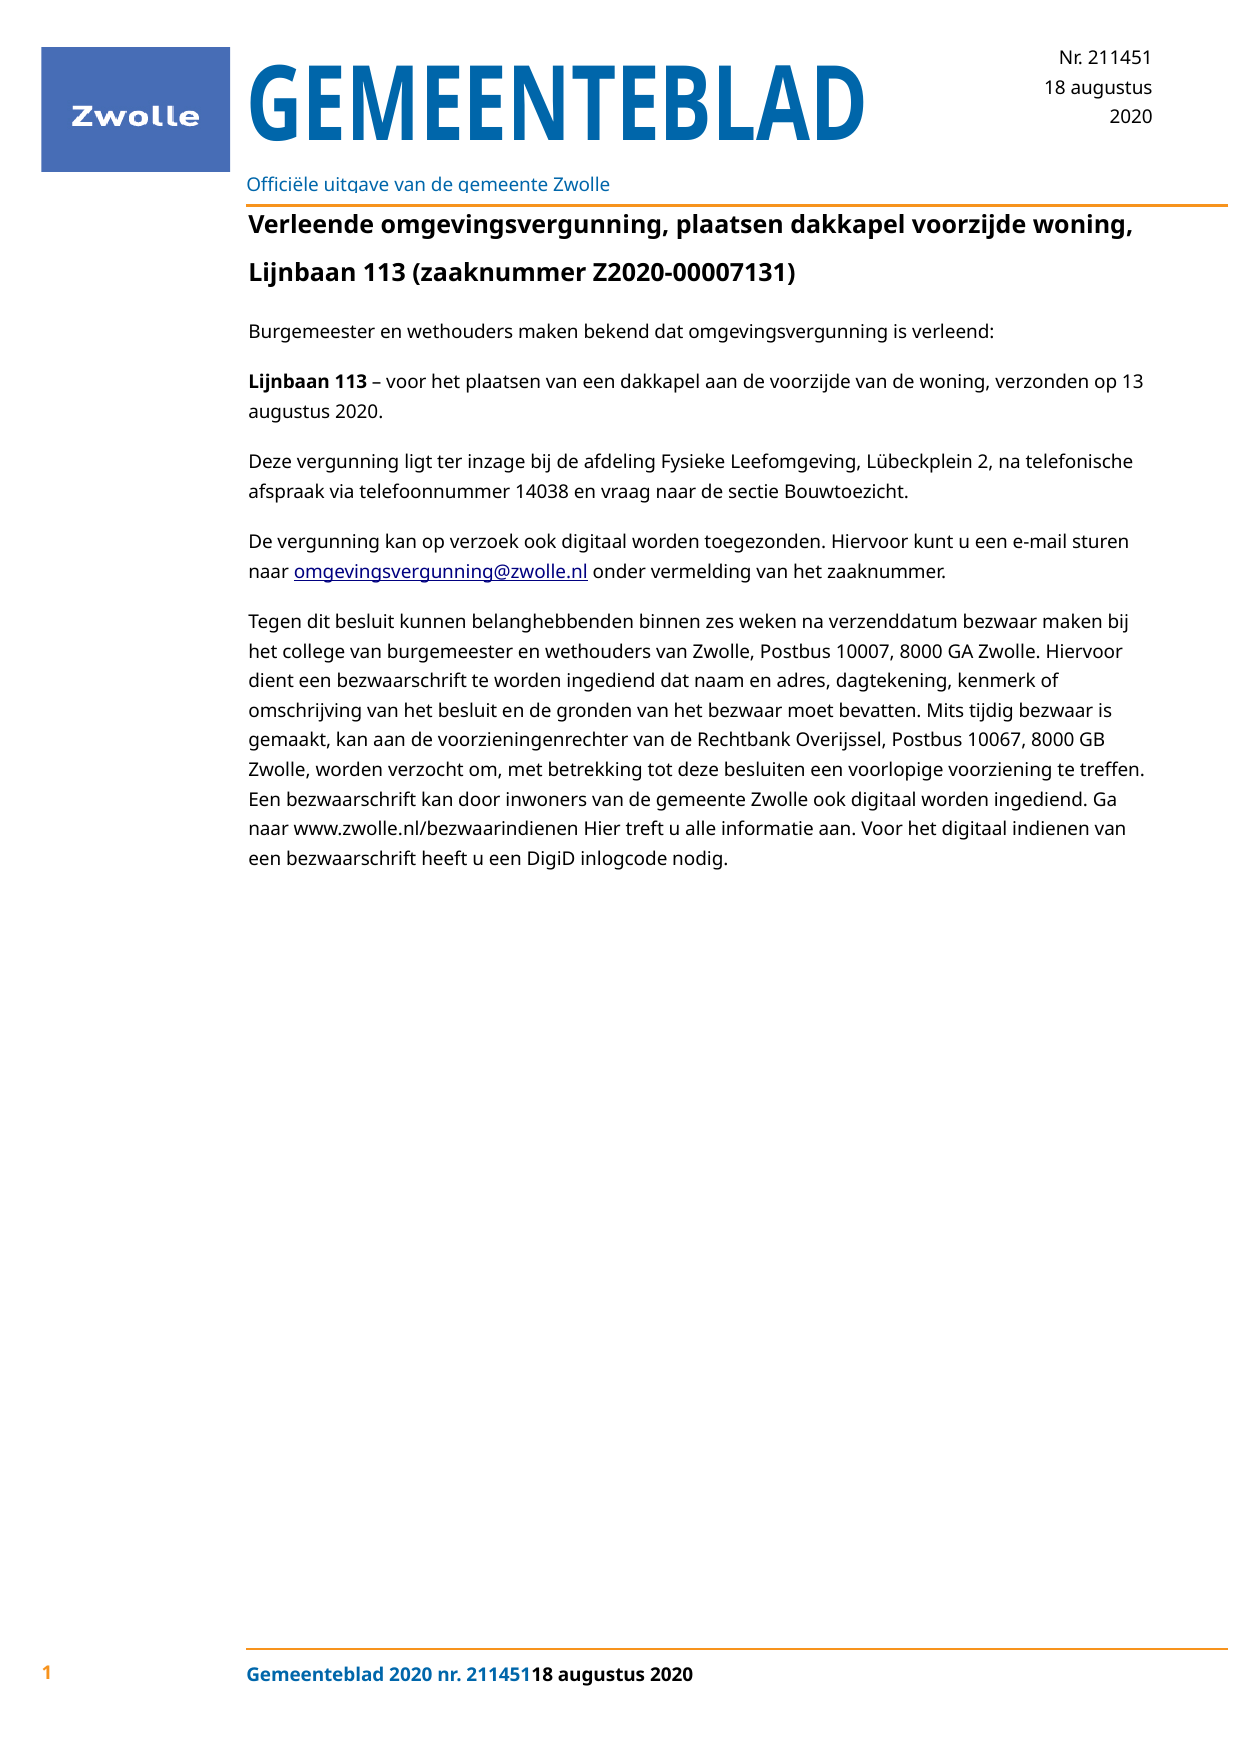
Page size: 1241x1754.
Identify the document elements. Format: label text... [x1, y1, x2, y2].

picture [41, 47, 231, 172]
text Tegen dit besluit kunnen belanghebbenden binnen zes weken na verzenddatum bezwaar maken bij het college van burgemeester en wethouders van Zwolle, Postbus 10007, 8000 GA Zwolle. Hiervoor dient een bezwaarschrift te worden ingediend dat naam en adres, dagtekening, kenmerk of omschrijving van het besluit en de gronden van het bezwaar moet bevatten. Mits tijdig bezwaar is gemaakt, kan aan de voorzieningenrechter van de Rechtbank Overijssel, Postbus 10067, 8000 GB Zwolle, worden verzocht om, met betrekking tot deze besluiten een voorlopige voorziening te treffen. Een bezwaarschrift kan door inwoners van de gemeente Zwolle ook digitaal worden ingediend. Ga naar www.zwolle.nl/bezwaarindienen Hier treft u alle informatie aan. Voor het digitaal indienen van een bezwaarschrift heeft u een DigiD inlogcode nodig. [248, 608, 1152, 871]
text Verleende omgevingsvergunning, plaatsen dakkapel voorzijde woning, Lijnbaan 113 (zaaknummer Z2020-00007131) [248, 207, 1152, 288]
text Burgemeester en wethouders maken bekend dat omgevingsvergunning is verleend: [248, 318, 1152, 344]
text De vergunning kan op verzoek ook digitaal worden toegezonden. Hiervoor kunt u een e-mail sturen naar omgevingsvergunning@zwolle.nl onder vermelding van het zaaknummer. [248, 528, 1152, 584]
text Lijnbaan 113 – voor het plaatsen van een dakkapel aan de voorzijde van de woning, verzonden op 13 augustus 2020. [248, 368, 1152, 424]
text Deze vergunning ligt ter inzage bij de afdeling Fysieke Leefomgeving, Lübeckplein 2, na telefonische afspraak via telefoonnummer 14038 en vraag naar de sectie Bouwtoezicht. [248, 448, 1152, 504]
